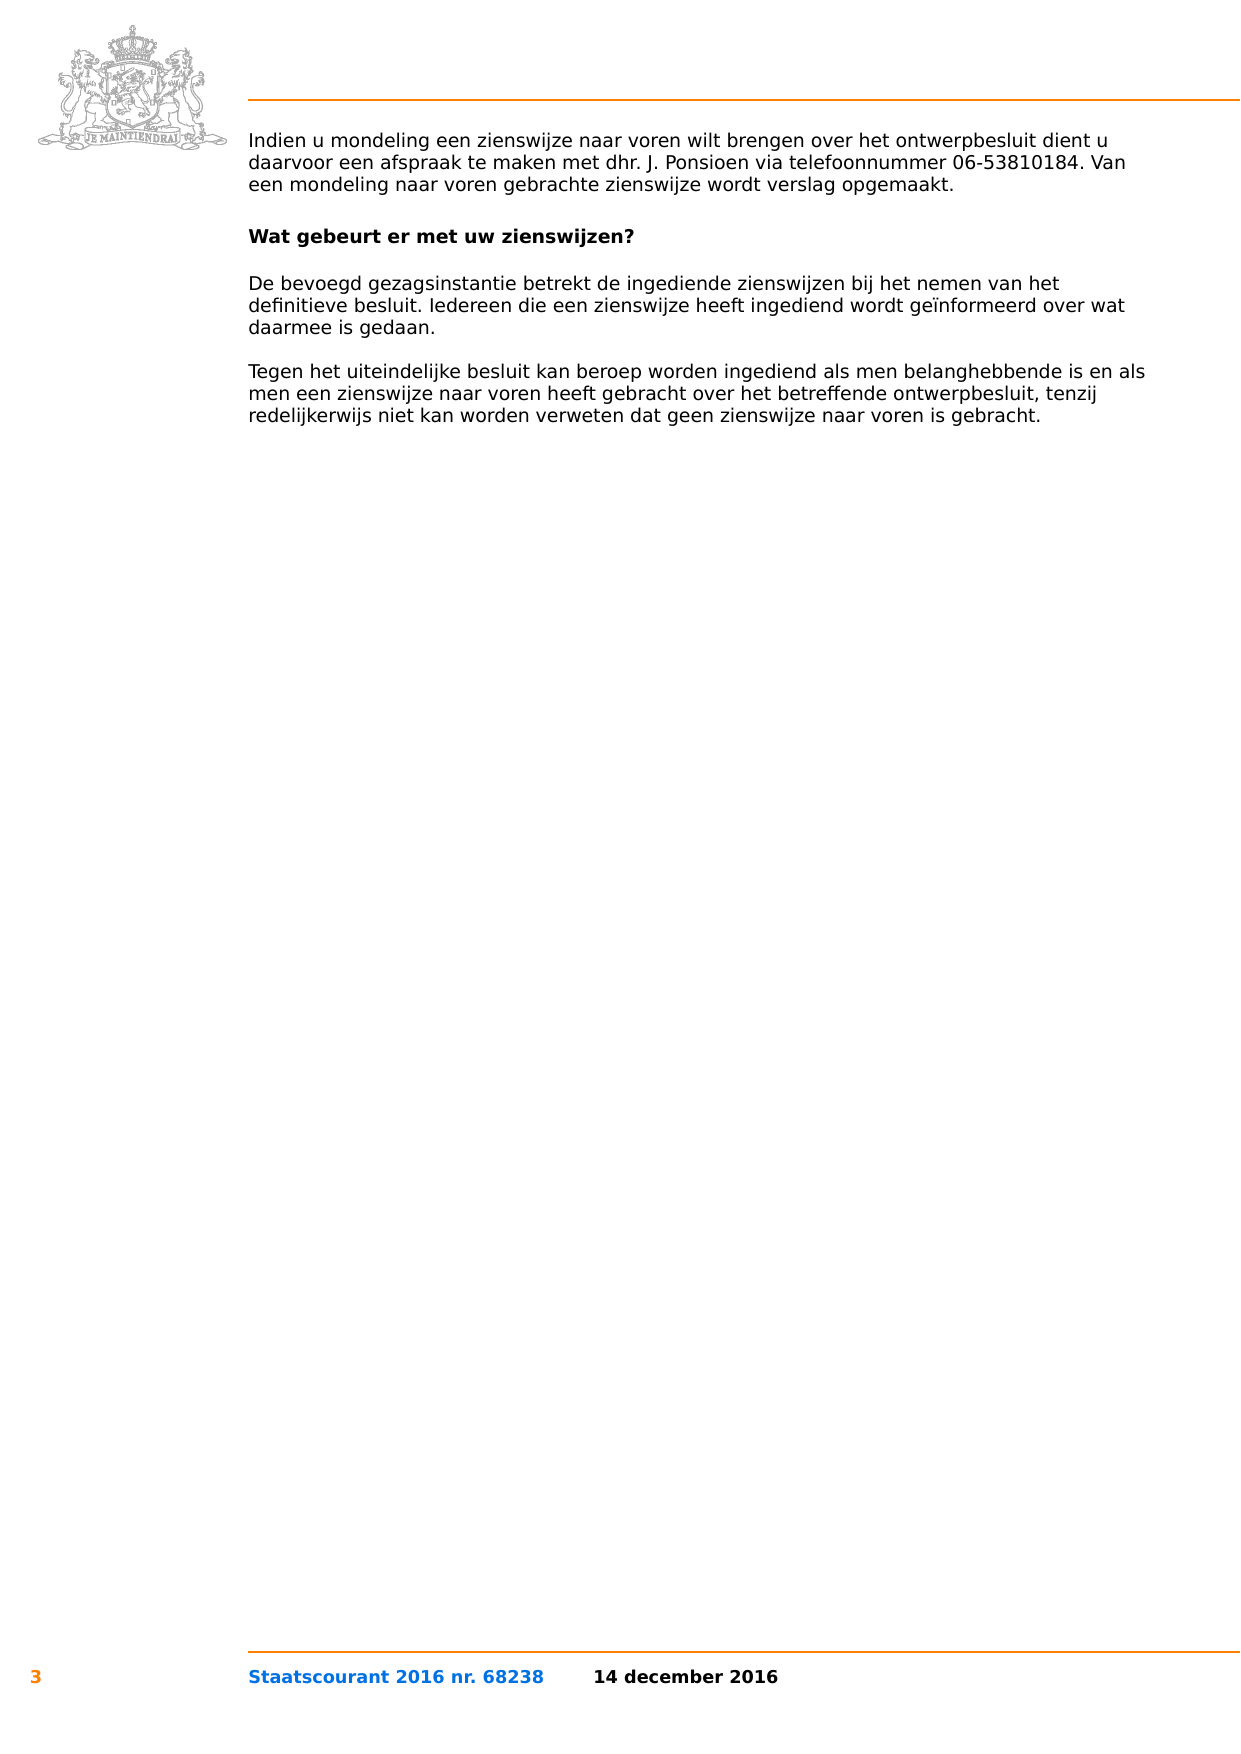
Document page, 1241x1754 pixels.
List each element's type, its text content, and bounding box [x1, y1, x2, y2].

subtitle Wat gebeurt er met uw zienswijzen? [248, 226, 1163, 248]
text De bevoegd gezagsinstantie betrekt de ingediende zienswijzen bij het nemen van het definitieve besluit. Iedereen die een zienswijze heeft ingediend wordt geïnformeerd over wat daarmee is gedaan. [248, 273, 1163, 339]
picture [38, 25, 227, 150]
text Indien u mondeling een zienswijze naar voren wilt brengen over het ontwerpbesluit dient u daarvoor een afspraak te maken met dhr. J. Ponsioen via telefoonnummer 06-53810184. Van een mondeling naar voren gebrachte zienswijze wordt verslag opgemaakt. [248, 130, 1163, 196]
text Tegen het uiteindelijke besluit kan beroep worden ingediend als men belanghebbende is en als men een zienswijze naar voren heeft gebracht over het betreffende ontwerpbesluit, tenzij redelijkerwijs niet kan worden verweten dat geen zienswijze naar voren is gebracht. [248, 361, 1163, 427]
